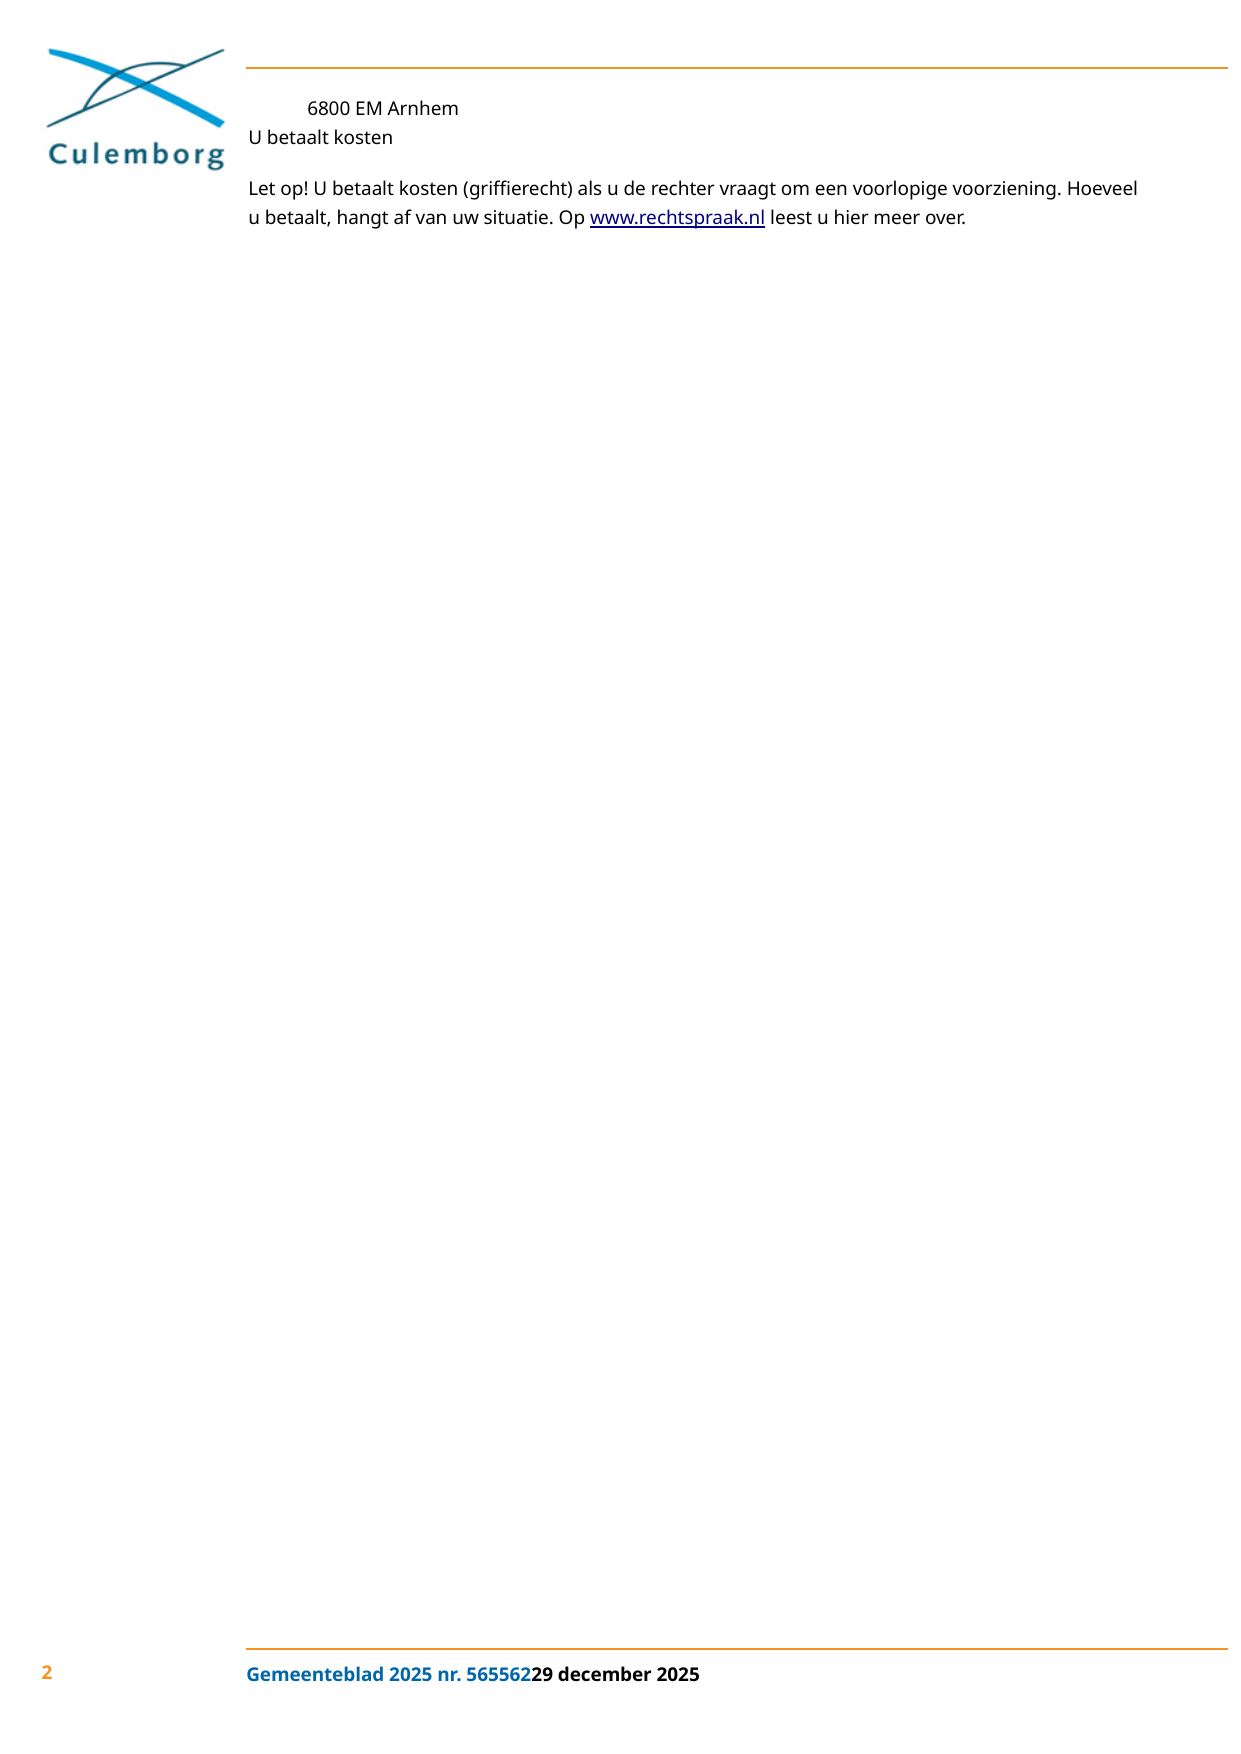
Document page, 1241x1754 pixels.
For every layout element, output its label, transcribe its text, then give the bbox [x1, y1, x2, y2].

picture [41, 47, 231, 172]
text U betaalt kosten [248, 124, 1152, 150]
list 6800 EM Arnhem [248, 95, 1152, 121]
text Let op! U betaalt kosten (griffierecht) als u de rechter vraagt om een voorlopige voorziening. Hoeveel u betaalt, hangt af van uw situatie. Op www.rechtspraak.nl leest u hier meer over. [248, 175, 1152, 230]
